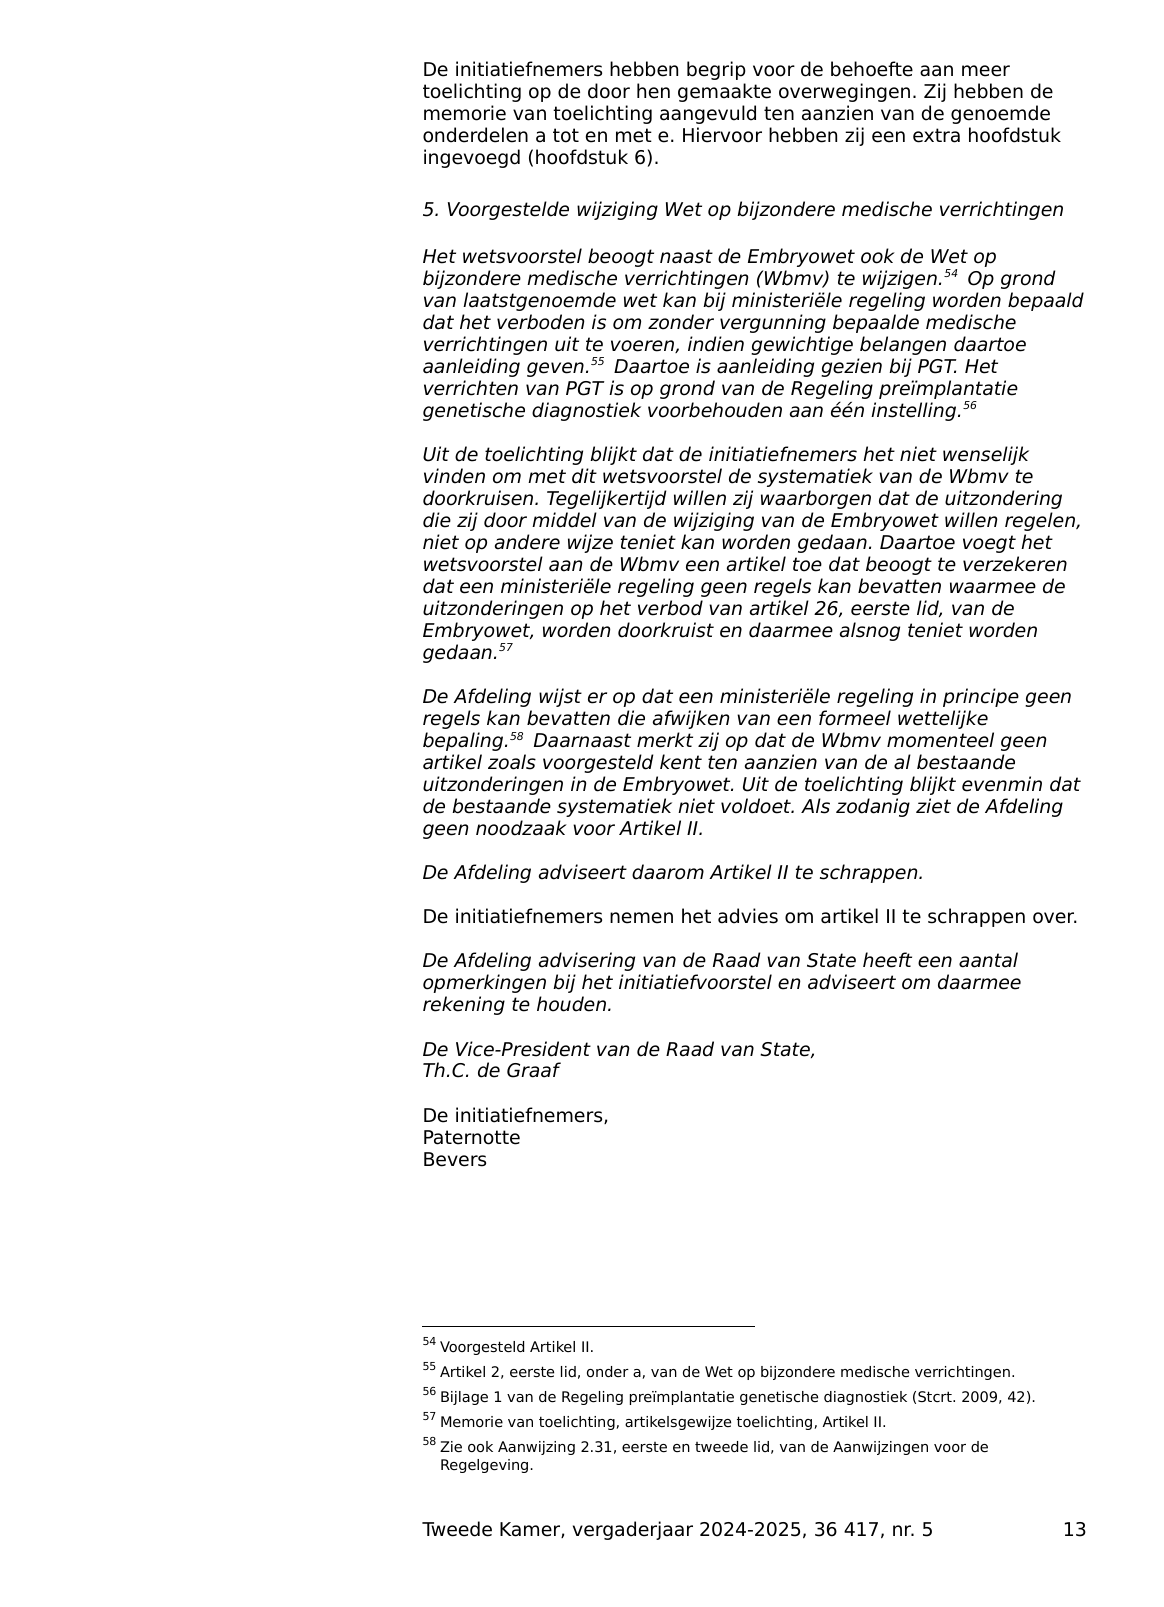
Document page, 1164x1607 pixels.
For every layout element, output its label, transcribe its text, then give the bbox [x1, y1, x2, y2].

text Zie ook Aanwijzing 2.31, eerste en tweede lid, van de Aanwijzingen voor de Regelgeving. [422, 1435, 1087, 1474]
text Bijlage 1 van de Regeling preïmplantatie genetische diagnostiek (Stcrt. 2009, 42). [422, 1385, 1087, 1407]
text Paternotte [422, 1127, 1087, 1148]
text De Afdeling advisering van de Raad van State heeft een aantal opmerkingen bij het initiatiefvoorstel en adviseert om daarmee rekening te houden. [422, 950, 1087, 1016]
text Voorgesteld Artikel II. [422, 1335, 1087, 1357]
text Bevers [422, 1148, 1087, 1171]
text De initiatiefnemers hebben begrip voor de behoefte aan meer toelichting op de door hen gemaakte overwegingen. Zij hebben de memorie van toelichting aangevuld ten aanzien van de genoemde onderdelen a tot en met e. Hiervoor hebben zij een extra hoofdstuk ingevoegd (hoofdstuk 6). [422, 59, 1087, 169]
text De Vice-President van de Raad van State, [422, 1038, 1087, 1060]
text De Afdeling adviseert daarom Artikel II te schrappen. [422, 862, 1087, 884]
text Het wetsvoorstel beoogt naast de Embryowet ook de Wet op bijzondere medische verrichtingen (Wbmv) te wijzigen. Op grond van laatstgenoemde wet kan bij ministeriële regeling worden bepaald dat het verboden is om zonder vergunning bepaalde medische verrichtingen uit te voeren, indien gewichtige belangen daartoe aanleiding geven. Daartoe is aanleiding gezien bij PGT. Het verrichten van PGT is op grond van de Regeling preïmplantatie genetische diagnostiek voorbehouden aan één instelling. [422, 246, 1087, 422]
text De initiatiefnemers nemen het advies om artikel II te schrappen over. [422, 906, 1087, 928]
subtitle 5. Voorgestelde wijziging Wet op bijzondere medische verrichtingen [422, 199, 1087, 221]
text Memorie van toelichting, artikelsgewijze toelichting, Artikel II. [422, 1410, 1087, 1432]
text Th.C. de Graaf [422, 1060, 1087, 1082]
text Uit de toelichting blijkt dat de initiatiefnemers het niet wenselijk vinden om met dit wetsvoorstel de systematiek van de Wbmv te doorkruisen. Tegelijkertijd willen zij waarborgen dat de uitzondering die zij door middel van de wijziging van de Embryowet willen regelen, niet op andere wijze teniet kan worden gedaan. Daartoe voegt het wetsvoorstel aan de Wbmv een artikel toe dat beoogt te verzekeren dat een ministeriële regeling geen regels kan bevatten waarmee de uitzonderingen op het verbod van artikel 26, eerste lid, van de Embryowet, worden doorkruist en daarmee alsnog teniet worden gedaan. [422, 444, 1087, 664]
text De Afdeling wijst er op dat een ministeriële regeling in principe geen regels kan bevatten die afwijken van een formeel wettelijke bepaling. Daarnaast merkt zij op dat de Wbmv momenteel geen artikel zoals voorgesteld kent ten aanzien van de al bestaande uitzonderingen in de Embryowet. Uit de toelichting blijkt evenmin dat de bestaande systematiek niet voldoet. Als zodanig ziet de Afdeling geen noodzaak voor Artikel II. [422, 686, 1087, 840]
text De initiatiefnemers, [422, 1104, 1087, 1127]
text Artikel 2, eerste lid, onder a, van de Wet op bijzondere medische verrichtingen. [422, 1360, 1087, 1382]
